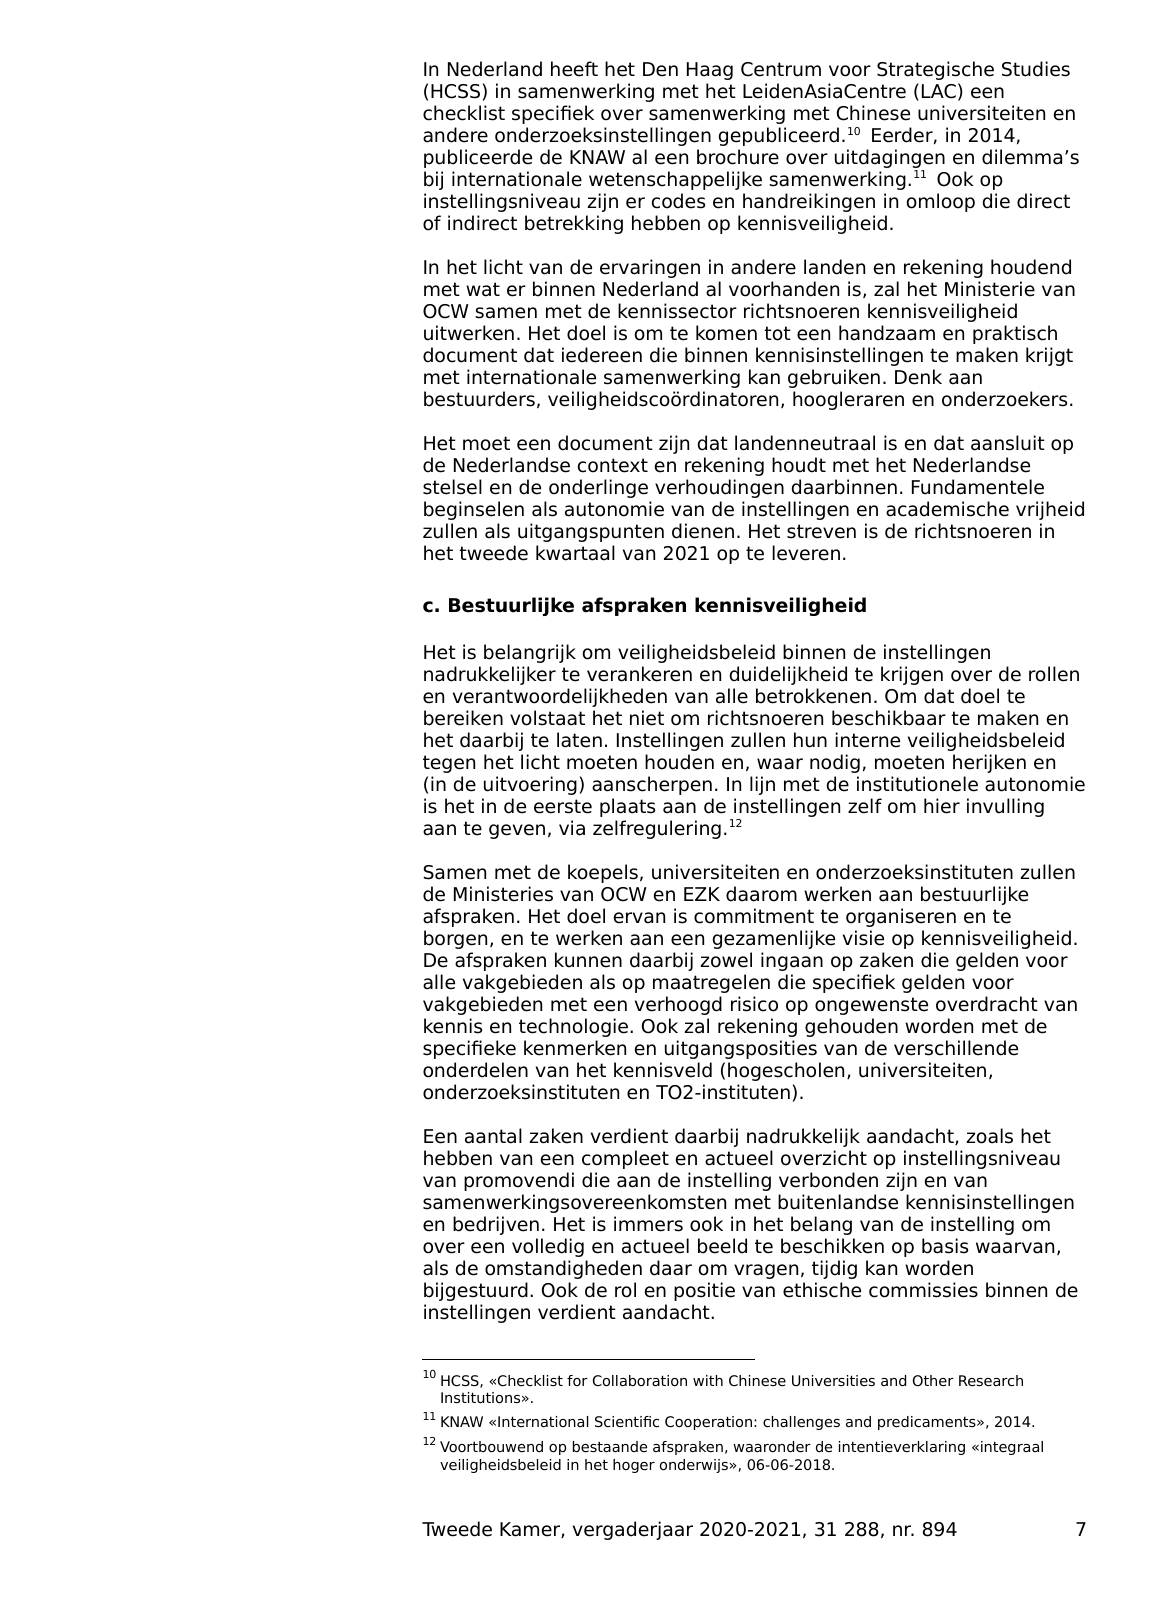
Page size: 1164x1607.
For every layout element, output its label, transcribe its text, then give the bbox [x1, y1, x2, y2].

text In het licht van de ervaringen in andere landen en rekening houdend met wat er binnen Nederland al voorhanden is, zal het Ministerie van OCW samen met de kennissector richtsnoeren kennisveiligheid uitwerken. Het doel is om te komen tot een handzaam en praktisch document dat iedereen die binnen kennisinstellingen te maken krijgt met internationale samenwerking kan gebruiken. Denk aan bestuurders, veiligheidscoördinatoren, hoogleraren en onderzoekers. [422, 257, 1087, 411]
text Een aantal zaken verdient daarbij nadrukkelijk aandacht, zoals het hebben van een compleet en actueel overzicht op instellingsniveau van promovendi die aan de instelling verbonden zijn en van samenwerkingsovereenkomsten met buitenlandse kennisinstellingen en bedrijven. Het is immers ook in het belang van de instelling om over een volledig en actueel beeld te beschikken op basis waarvan, als de omstandigheden daar om vragen, tijdig kan worden bijgestuurd. Ook de rol en positie van ethische commissies binnen de instellingen verdient aandacht. [422, 1126, 1087, 1324]
text HCSS, «Checklist for Collaboration with Chinese Universities and Other Research Institutions». [422, 1368, 1087, 1407]
text Het moet een document zijn dat landenneutraal is en dat aansluit op de Nederlandse context en rekening houdt met het Nederlandse stelsel en de onderlinge verhoudingen daarbinnen. Fundamentele beginselen als autonomie van de instellingen en academische vrijheid zullen als uitgangspunten dienen. Het streven is de richtsnoeren in het tweede kwartaal van 2021 op te leveren. [422, 433, 1087, 565]
text In Nederland heeft het Den Haag Centrum voor Strategische Studies (HCSS) in samenwerking met het LeidenAsiaCentre (LAC) een checklist specifiek over samenwerking met Chinese universiteiten en andere onderzoeksinstellingen gepubliceerd. Eerder, in 2014, publiceerde de KNAW al een brochure over uitdagingen en dilemma’s bij internationale wetenschappelijke samenwerking. Ook op instellingsniveau zijn er codes en handreikingen in omloop die direct of indirect betrekking hebben op kennisveiligheid. [422, 59, 1087, 235]
text Samen met de koepels, universiteiten en onderzoeksinstituten zullen de Ministeries van OCW en EZK daarom werken aan bestuurlijke afspraken. Het doel ervan is commitment te organiseren en te borgen, en te werken aan een gezamenlijke visie op kennisveiligheid. De afspraken kunnen daarbij zowel ingaan op zaken die gelden voor alle vakgebieden als op maatregelen die specifiek gelden voor vakgebieden met een verhoogd risico op ongewenste overdracht van kennis en technologie. Ook zal rekening gehouden worden met de specifieke kenmerken en uitgangsposities van de verschillende onderdelen van het kennisveld (hogescholen, universiteiten, onderzoeksinstituten en TO2-instituten). [422, 862, 1087, 1104]
text KNAW «International Scientific Cooperation: challenges and predicaments», 2014. [422, 1410, 1087, 1432]
text Het is belangrijk om veiligheidsbeleid binnen de instellingen nadrukkelijker te verankeren en duidelijkheid te krijgen over de rollen en verantwoordelijkheden van alle betrokkenen. Om dat doel te bereiken volstaat het niet om richtsnoeren beschikbaar te maken en het daarbij te laten. Instellingen zullen hun interne veiligheidsbeleid tegen het licht moeten houden en, waar nodig, moeten herijken en (in de uitvoering) aanscherpen. In lijn met de institutionele autonomie is het in de eerste plaats aan de instellingen zelf om hier invulling aan te geven, via zelfregulering. [422, 642, 1087, 840]
subtitle c. Bestuurlijke afspraken kennisveiligheid [422, 595, 1087, 617]
text Voortbouwend op bestaande afspraken, waaronder de intentieverklaring «integraal veiligheidsbeleid in het hoger onderwijs», 06-06-2018. [422, 1435, 1087, 1474]
